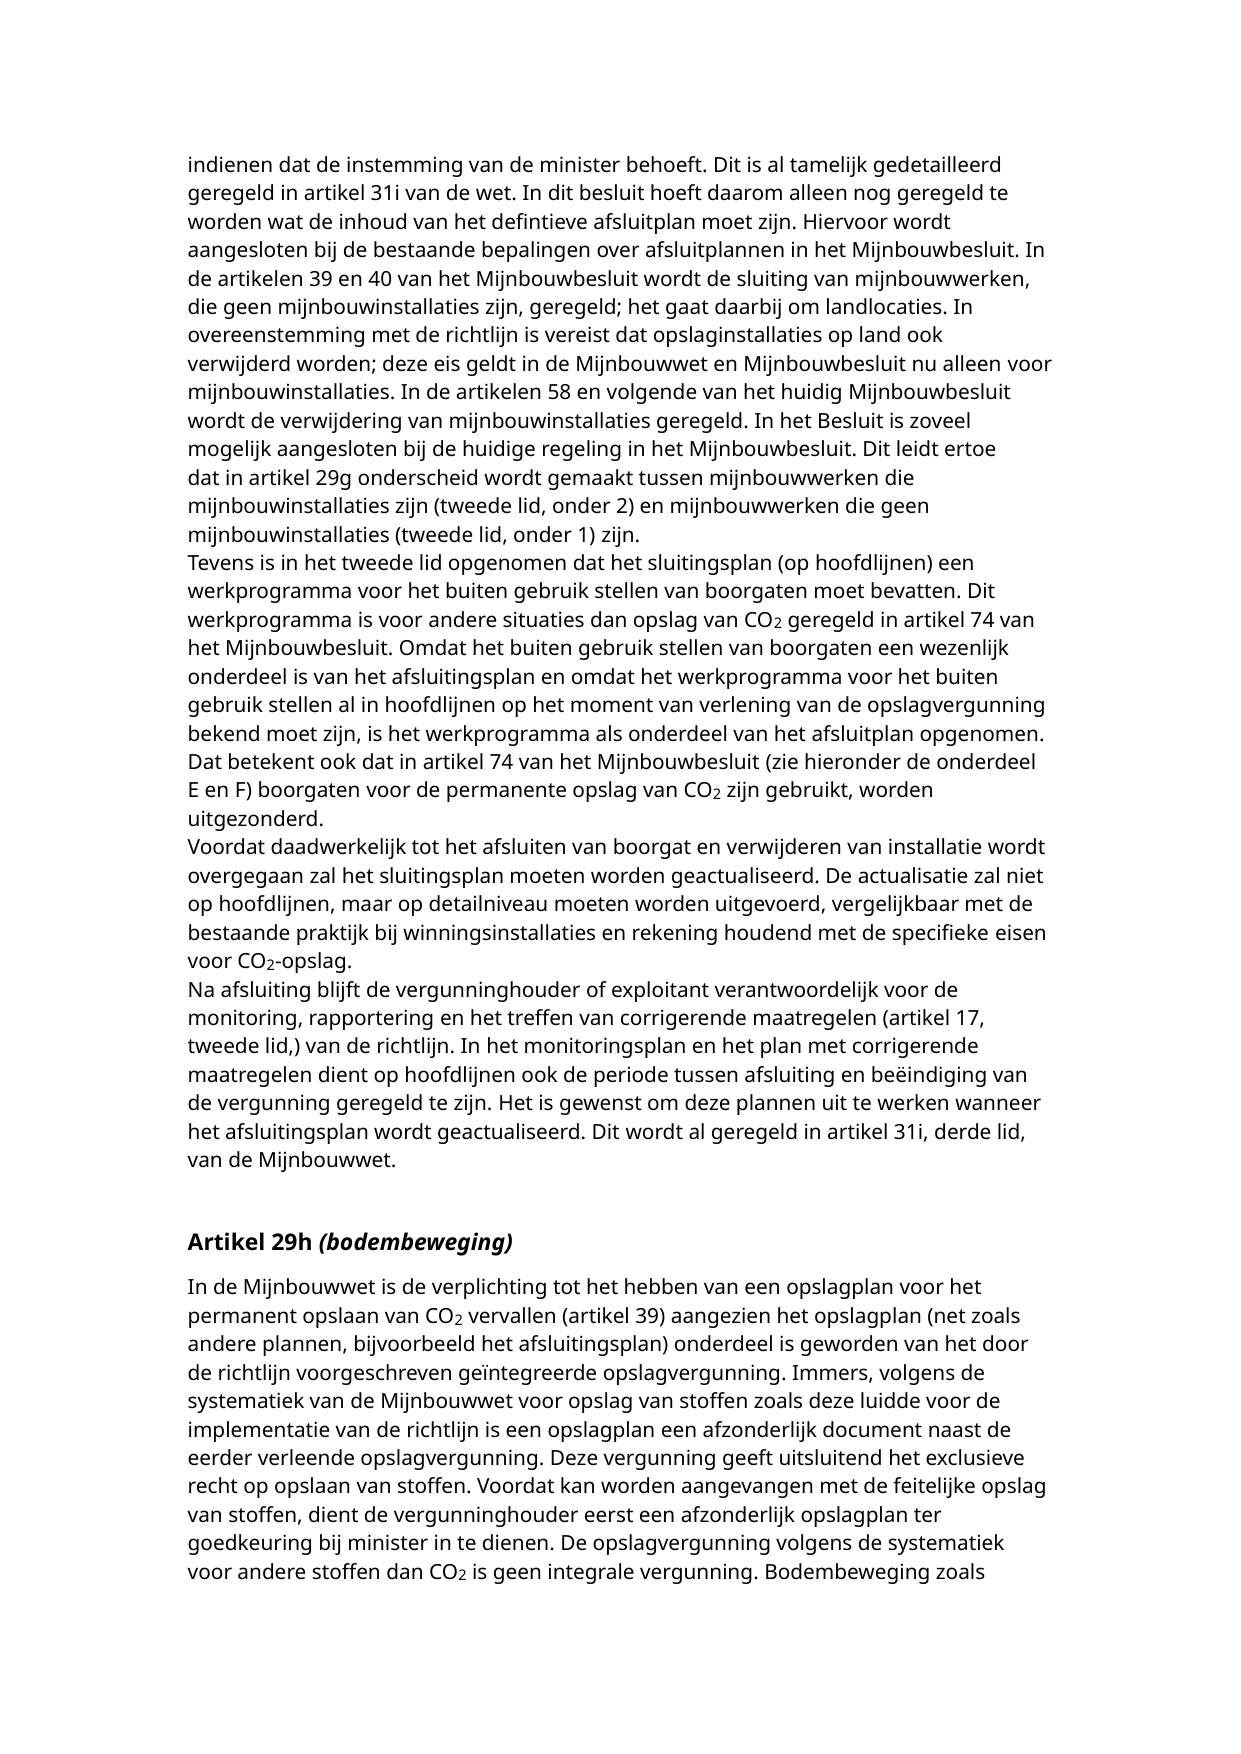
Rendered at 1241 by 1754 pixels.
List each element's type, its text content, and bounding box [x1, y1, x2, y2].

text Voordat daadwerkelijk tot het afsluiten van boorgat en verwijderen van installatie wordt overgegaan zal het sluitingsplan moeten worden geactualiseerd. De actualisatie zal niet op hoofdlijnen, maar op detailniveau moeten worden uitgevoerd, vergelijkbaar met de bestaande praktijk bij winningsinstallaties en rekening houdend met de specifieke eisen voor CO2-opslag. [187, 832, 1053, 975]
text Na afsluiting blijft de vergunninghouder of exploitant verantwoordelijk voor de monitoring, rapportering en het treffen van corrigerende maatregelen (artikel 17, tweede lid,) van de richtlijn. In het monitoringsplan en het plan met corrigerende maatregelen dient op hoofdlijnen ook de periode tussen afsluiting en beëindiging van de vergunning geregeld te zijn. Het is gewenst om deze plannen uit te werken wanneer het afsluitingsplan wordt geactualiseerd. Dit wordt al geregeld in artikel 31i, derde lid, van de Mijnbouwwet. [187, 975, 1053, 1174]
text indienen dat de instemming van de minister behoeft. Dit is al tamelijk gedetailleerd geregeld in artikel 31i van de wet. In dit besluit hoeft daarom alleen nog geregeld te worden wat de inhoud van het defintieve afsluitplan moet zijn. Hiervoor wordt aangesloten bij de bestaande bepalingen over afsluitplannen in het Mijnbouwbesluit. In de artikelen 39 en 40 van het Mijnbouwbesluit wordt de sluiting van mijnbouwwerken, die geen mijnbouwinstallaties zijn, geregeld; het gaat daarbij om landlocaties. In overeenstemming met de richtlijn is vereist dat opslaginstallaties op land ook verwijderd worden; deze eis geldt in de Mijnbouwwet en Mijnbouwbesluit nu alleen voor mijnbouwinstallaties. In de artikelen 58 en volgende van het huidig Mijnbouwbesluit wordt de verwijdering van mijnbouwinstallaties geregeld. In het Besluit is zoveel mogelijk aangesloten bij de huidige regeling in het Mijnbouwbesluit. Dit leidt ertoe dat in artikel 29g onderscheid wordt gemaakt tussen mijnbouwwerken die mijnbouwinstallaties zijn (tweede lid, onder 2) en mijnbouwwerken die geen mijnbouwinstallaties (tweede lid, onder 1) zijn. [187, 150, 1053, 548]
text In de Mijnbouwwet is de verplichting tot het hebben van een opslagplan voor het permanent opslaan van CO2 vervallen (artikel 39) aangezien het opslagplan (net zoals andere plannen, bijvoorbeeld het afsluitingsplan) onderdeel is geworden van het door de richtlijn voorgeschreven geïntegreerde opslagvergunning. Immers, volgens de systematiek van de Mijnbouwwet voor opslag van stoffen zoals deze luidde voor de implementatie van de richtlijn is een opslagplan een afzonderlijk document naast de eerder verleende opslagvergunning. Deze vergunning geeft uitsluitend het exclusieve recht op opslaan van stoffen. Voordat kan worden aangevangen met de feitelijke opslag van stoffen, dient de vergunninghouder eerst een afzonderlijk opslagplan ter goedkeuring bij minister in te dienen. De opslagvergunning volgens de systematiek voor andere stoffen dan CO2 is geen integrale vergunning. Bodembeweging zoals [187, 1272, 1053, 1585]
text Tevens is in het tweede lid opgenomen dat het sluitingsplan (op hoofdlijnen) een werkprogramma voor het buiten gebruik stellen van boorgaten moet bevatten. Dit werkprogramma is voor andere situaties dan opslag van CO2 geregeld in artikel 74 van het Mijnbouwbesluit. Omdat het buiten gebruik stellen van boorgaten een wezenlijk onderdeel is van het afsluitingsplan en omdat het werkprogramma voor het buiten gebruik stellen al in hoofdlijnen op het moment van verlening van de opslagvergunning bekend moet zijn, is het werkprogramma als onderdeel van het afsluitplan opgenomen. Dat betekent ook dat in artikel 74 van het Mijnbouwbesluit (zie hieronder de onderdeel E en F) boorgaten voor de permanente opslag van CO2 zijn gebruikt, worden uitgezonderd. [187, 548, 1053, 832]
subtitle Artikel 29h (bodembeweging) [187, 1226, 1053, 1257]
